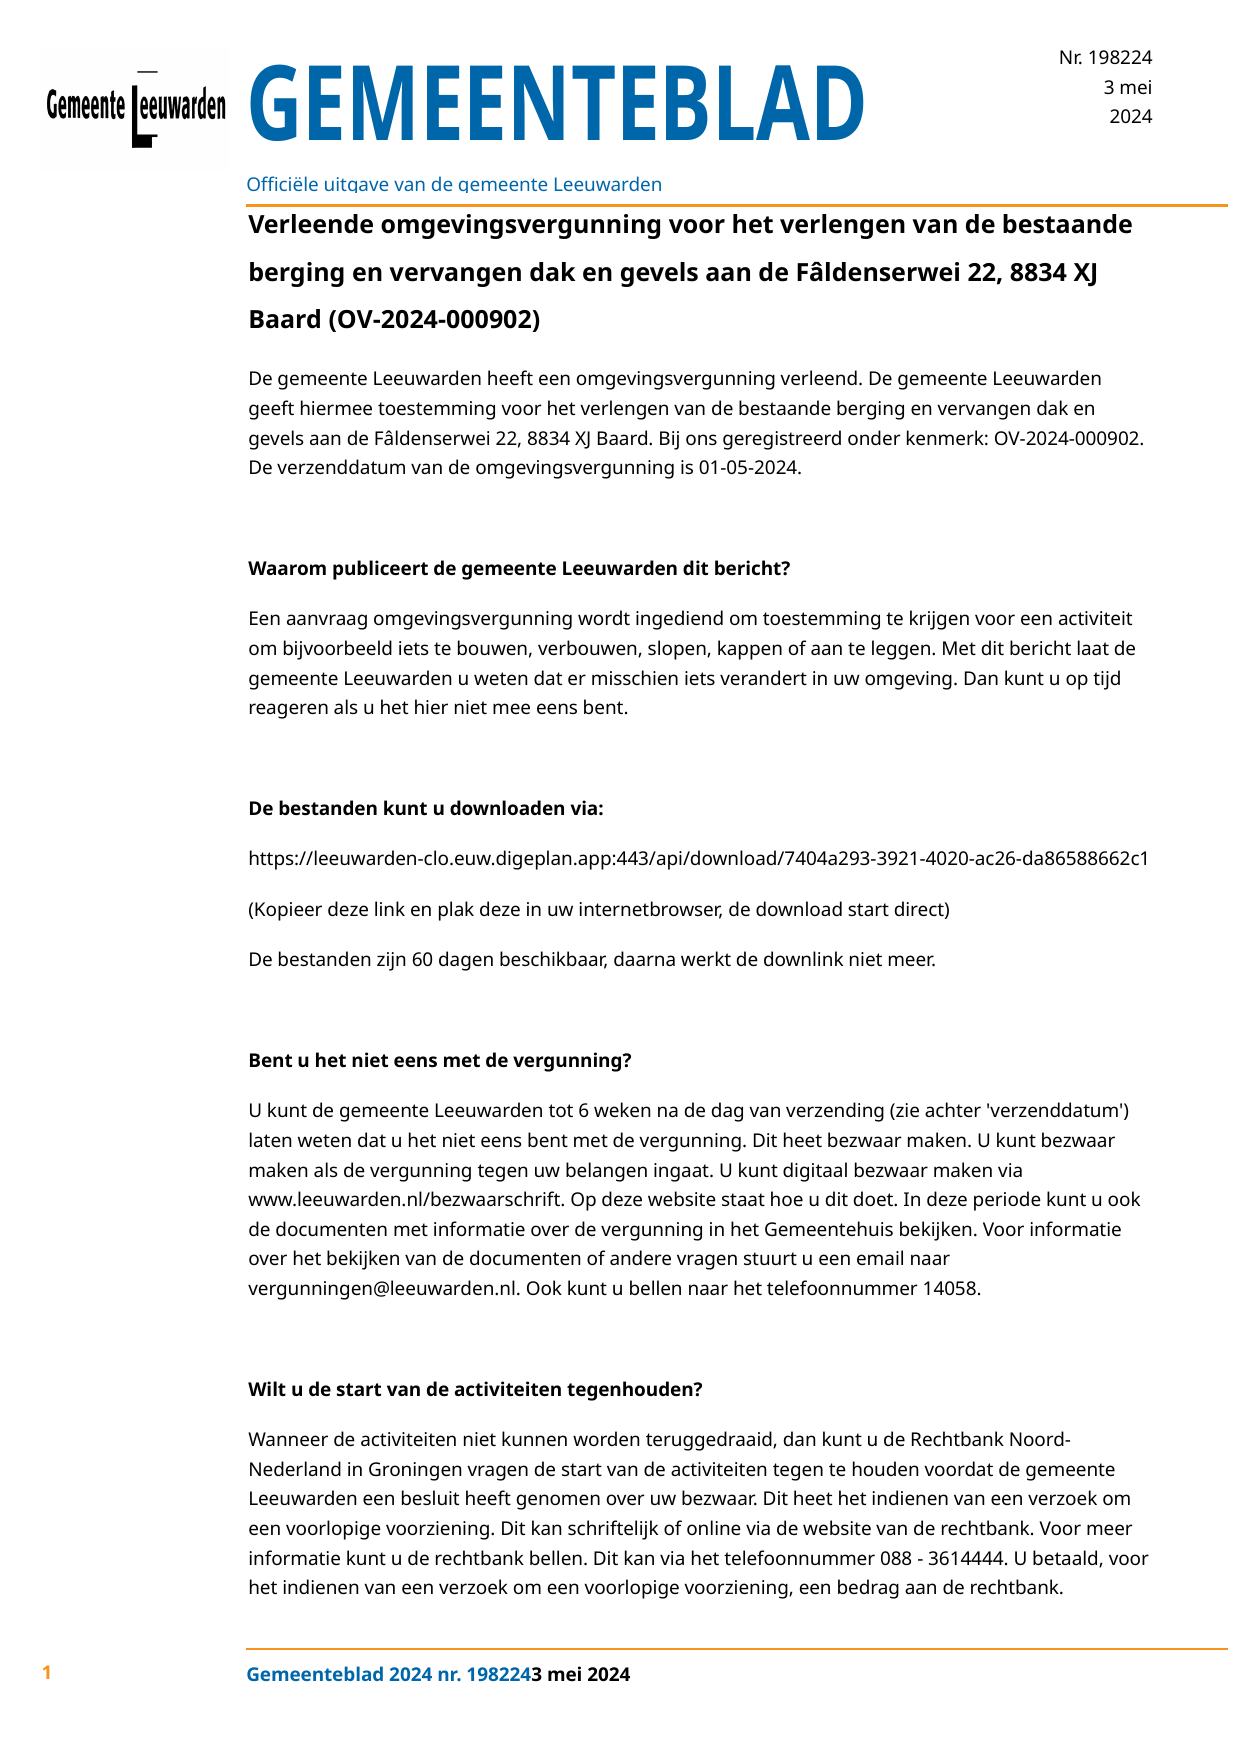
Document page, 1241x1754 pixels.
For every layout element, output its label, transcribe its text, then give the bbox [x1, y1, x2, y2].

text Een aanvraag omgevingsvergunning wordt ingediend om toestemming te krijgen voor een activiteit om bijvoorbeeld iets te bouwen, verbouwen, slopen, kappen of aan te leggen. Met dit bericht laat de gemeente Leeuwarden u weten dat er misschien iets verandert in uw omgeving. Dan kunt u op tijd reageren als u het hier niet mee eens bent. [248, 606, 1152, 720]
text (Kopieer deze link en plak deze in uw internetbrowser, de download start direct) [248, 896, 1152, 922]
text Verleende omgevingsvergunning voor het verlengen van de bestaande berging en vervangen dak en gevels aan de Fâldenserwei 22, 8834 XJ Baard (OV-2024-000902) [248, 207, 1152, 336]
text Wilt u de start van de activiteiten tegenhouden? [248, 1376, 1152, 1402]
text Waarom publiceert de gemeente Leeuwarden dit bericht? [248, 555, 1152, 581]
text De bestanden zijn 60 dagen beschikbaar, daarna werkt de downlink niet meer. [248, 946, 1152, 972]
text Bent u het niet eens met de vergunning? [248, 1047, 1152, 1073]
text De bestanden kunt u downloaden via: [248, 795, 1152, 821]
text U kunt de gemeente Leeuwarden tot 6 weken na de dag van verzending (zie achter 'verzenddatum') laten weten dat u het niet eens bent met de vergunning. Dit heet bezwaar maken. U kunt bezwaar maken als de vergunning tegen uw belangen ingaat. U kunt digitaal bezwaar maken via www.leeuwarden.nl/bezwaarschrift. Op deze website staat hoe u dit doet. In deze periode kunt u ook de documenten met informatie over de vergunning in het Gemeentehuis bekijken. Voor informatie over het bekijken van de documenten of andere vragen stuurt u een email naar vergunningen@leeuwarden.nl. Ook kunt u bellen naar het telefoonnummer 14058. [248, 1098, 1152, 1301]
text De gemeente Leeuwarden heeft een omgevingsvergunning verleend. De gemeente Leeuwarden geeft hiermee toestemming voor het verlengen van de bestaande berging en vervangen dak en gevels aan de Fâldenserwei 22, 8834 XJ Baard. Bij ons geregistreerd onder kenmerk: OV-2024-000902. De verzenddatum van de omgevingsvergunning is 01-05-2024. [248, 366, 1152, 480]
text Wanneer de activiteiten niet kunnen worden teruggedraaid, dan kunt u de Rechtbank Noord-Nederland in Groningen vragen de start van de activiteiten tegen te houden voordat de gemeente Leeuwarden een besluit heeft genomen over uw bezwaar. Dit heet het indienen van een verzoek om een voorlopige voorziening. Dit kan schriftelijk of online via de website van de rechtbank. Voor meer informatie kunt u de rechtbank bellen. Dit kan via het telefoonnummer 088 - 3614444. U betaald, voor het indienen van een verzoek om een voorlopige voorziening, een bedrag aan de rechtbank. [248, 1426, 1152, 1600]
text https://leeuwarden-clo.euw.digeplan.app:443/api/download/7404a293-3921-4020-ac26-da86588662c1 [248, 846, 1152, 871]
picture [41, 47, 231, 172]
